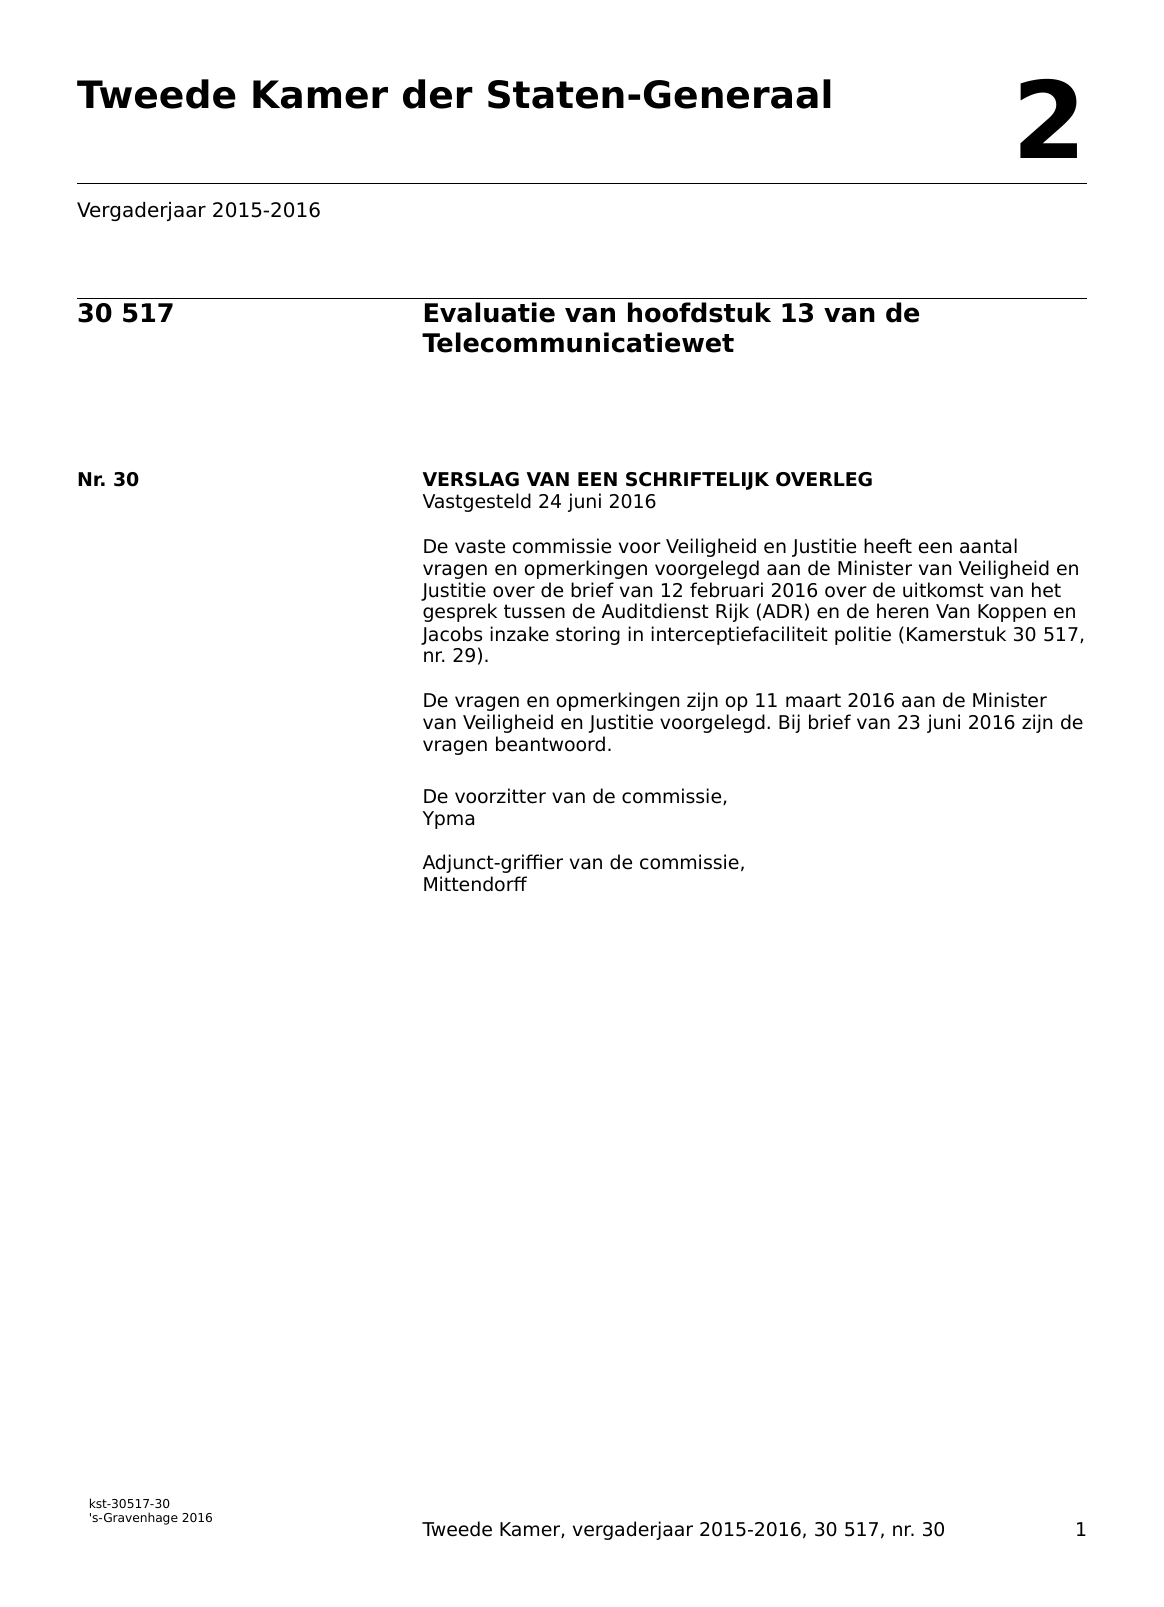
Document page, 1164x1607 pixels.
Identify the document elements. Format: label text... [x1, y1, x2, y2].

text De vaste commissie voor Veiligheid en Justitie heeft een aantal vragen en opmerkingen voorgelegd aan de Minister van Veiligheid en Justitie over de brief van 12 februari 2016 over de uitkomst van het gesprek tussen de Auditdienst Rijk (ADR) en de heren Van Koppen en Jacobs inzake storing in interceptiefaciliteit politie (Kamerstuk 30 517, nr. 29). [422, 536, 1087, 667]
table_header Tweede Kamer der Staten-Generaal [77, 59, 886, 183]
text De vragen en opmerkingen zijn op 11 maart 2016 aan de Minister van Veiligheid en Justitie voorgelegd. Bij brief van 23 juni 2016 zijn de vragen beantwoord. [422, 689, 1087, 756]
text 's-Gravenhage 2016 [88, 1511, 323, 1525]
text kst-30517-30 [88, 1497, 323, 1511]
text Adjunct-griffier van de commissie, Mittendorff [422, 852, 1087, 896]
text Vastgesteld 24 juni 2016 [422, 491, 1087, 513]
subtitle 30 517 Evaluatie van hoofdstuk 13 van de Telecommunicatiewet [77, 299, 1087, 358]
text De voorzitter van de commissie, Ypma [422, 786, 1087, 829]
subtitle Nr. 30 VERSLAG VAN EEN SCHRIFTELIJK OVERLEG [77, 469, 1087, 491]
table_cell Vergaderjaar 2015-2016 [77, 184, 1087, 298]
table_header 2 [886, 59, 1087, 183]
